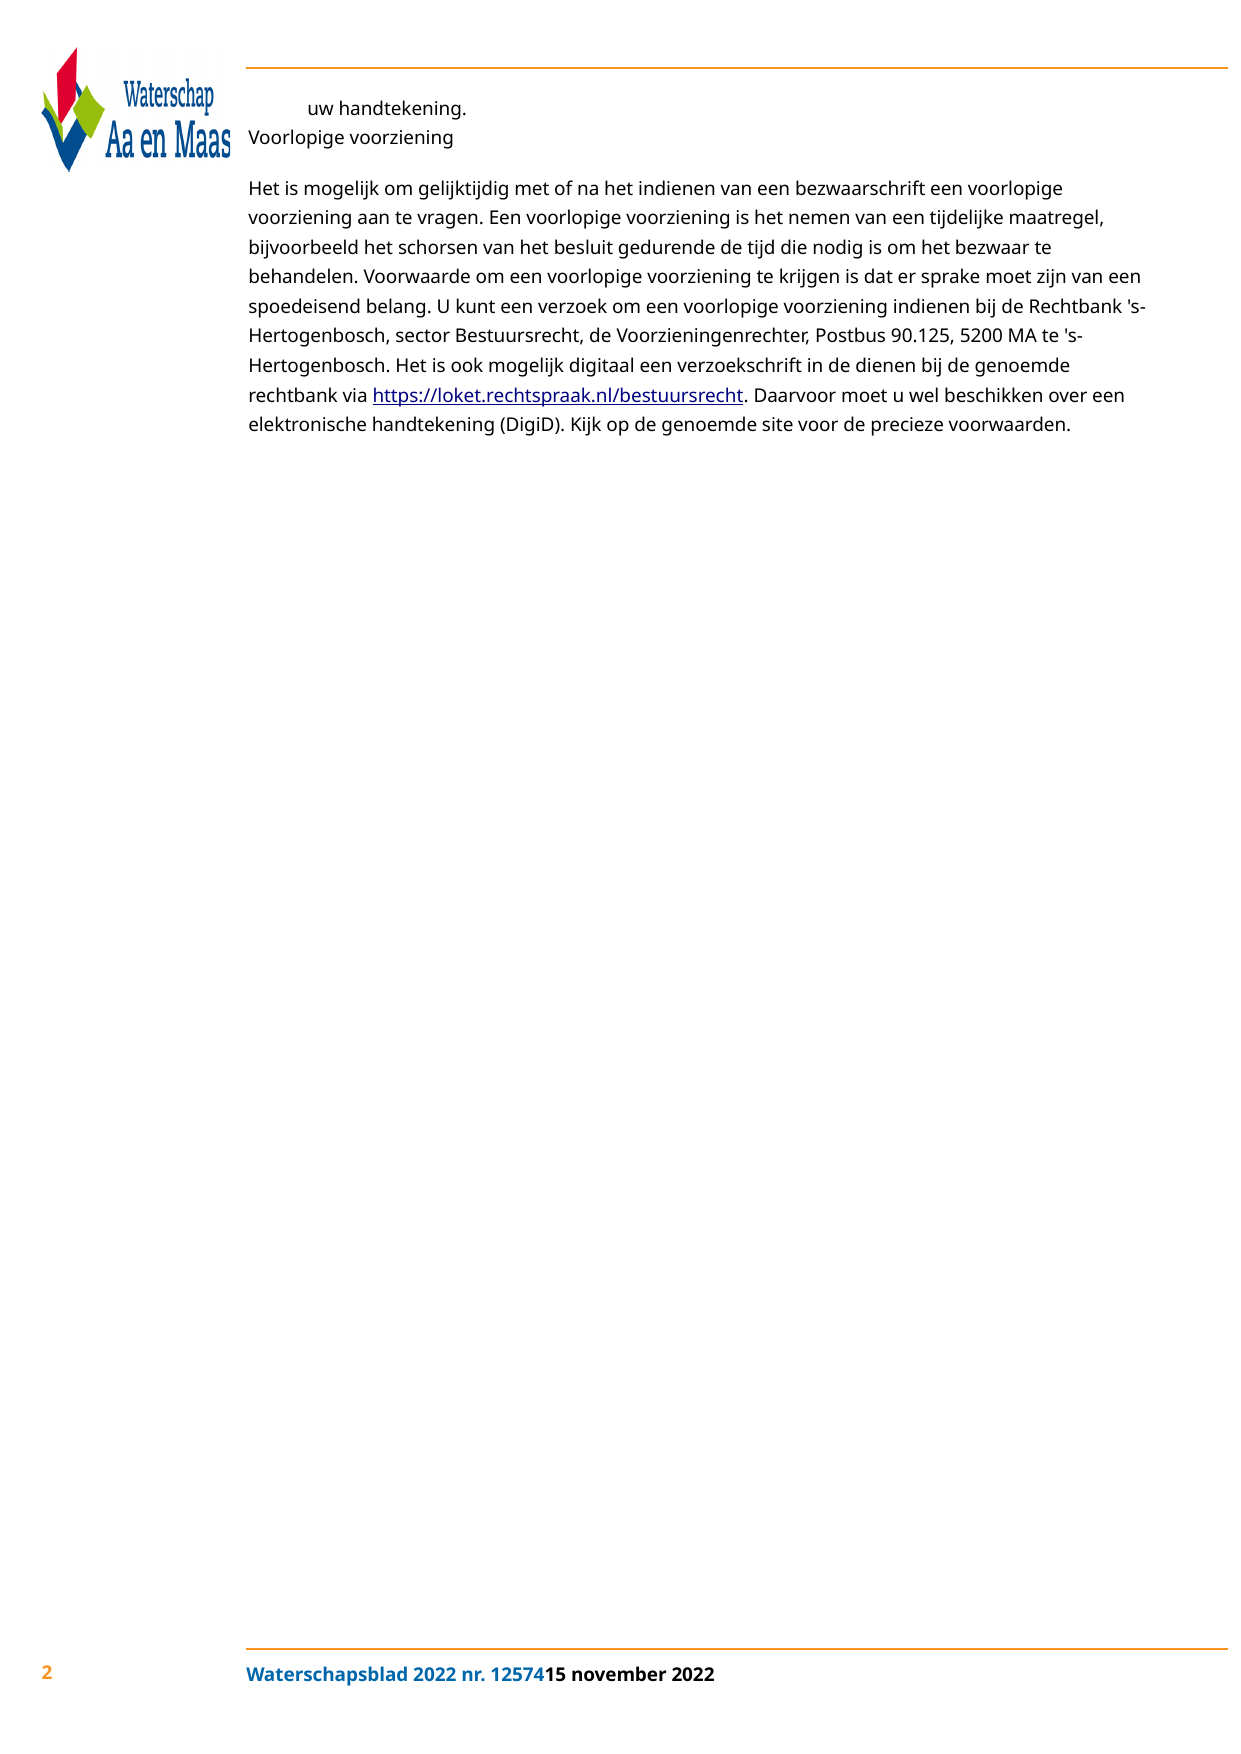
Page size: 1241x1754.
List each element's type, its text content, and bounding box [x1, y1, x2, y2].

picture [41, 47, 231, 172]
text Voorlopige voorziening [248, 124, 1152, 150]
list uw handtekening. [248, 95, 1152, 121]
text Het is mogelijk om gelijktijdig met of na het indienen van een bezwaarschrift een voorlopige voorziening aan te vragen. Een voorlopige voorziening is het nemen van een tijdelijke maatregel, bijvoorbeeld het schorsen van het besluit gedurende de tijd die nodig is om het bezwaar te behandelen. Voorwaarde om een voorlopige voorziening te krijgen is dat er sprake moet zijn van een spoedeisend belang. U kunt een verzoek om een voorlopige voorziening indienen bij de Rechtbank 's-Hertogenbosch, sector Bestuursrecht, de Voorzieningenrechter, Postbus 90.125, 5200 MA te 's-Hertogenbosch. Het is ook mogelijk digitaal een verzoekschrift in de dienen bij de genoemde rechtbank via https://loket.rechtspraak.nl/bestuursrecht. Daarvoor moet u wel beschikken over een elektronische handtekening (DigiD). Kijk op de genoemde site voor de precieze voorwaarden. [248, 175, 1152, 437]
